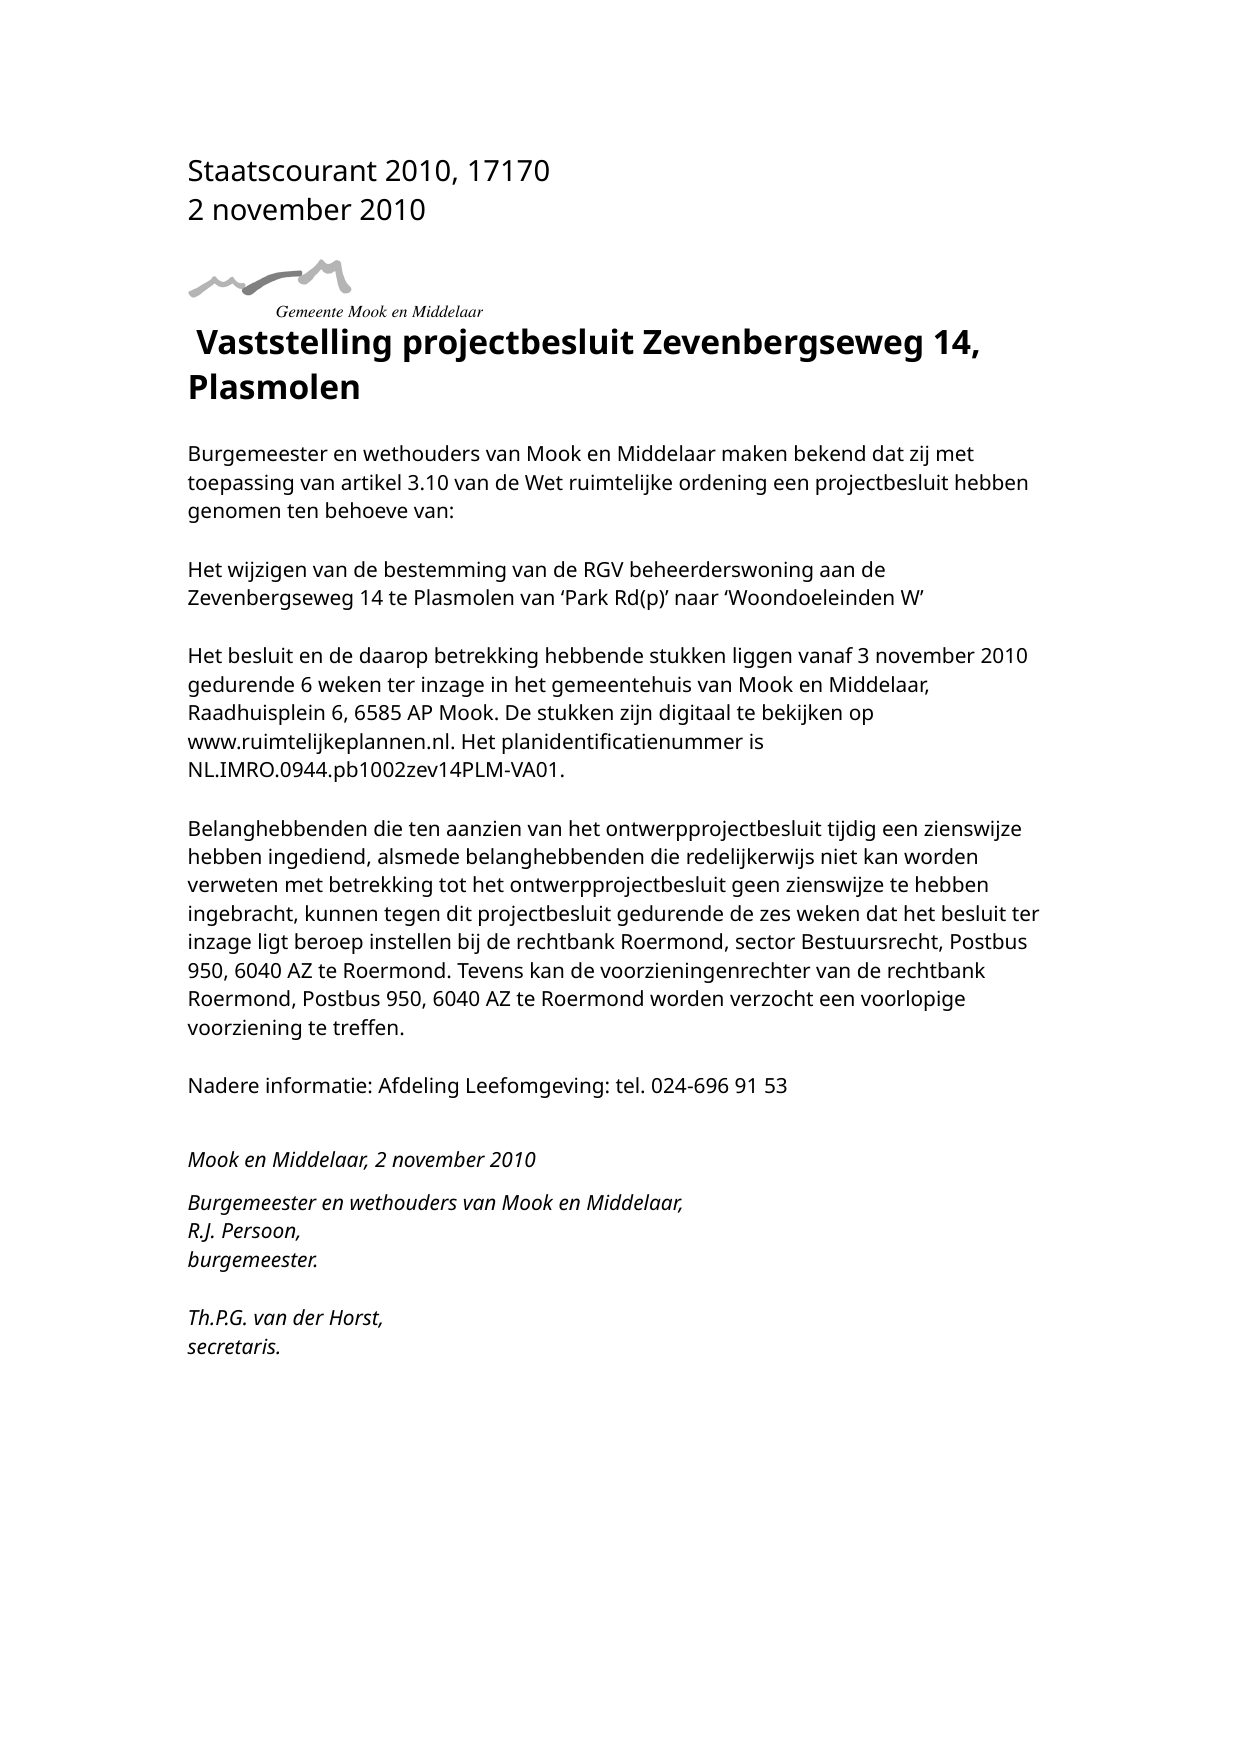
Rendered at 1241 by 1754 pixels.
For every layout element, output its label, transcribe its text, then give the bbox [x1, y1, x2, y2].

text secretaris. [187, 1332, 1053, 1360]
text Het wijzigen van de bestemming van de RGV beheerderswoning aan de Zevenbergseweg 14 te Plasmolen van ‘Park Rd(p)’ naar ‘Woondoeleinden W’ [187, 555, 1053, 612]
subtitle Vaststelling projectbesluit Zevenbergseweg 14, Plasmolen [187, 271, 1053, 409]
text R.J. Persoon, [187, 1217, 1053, 1245]
text Staatscourant 2010, 17170 [187, 150, 1053, 190]
text Belanghebbenden die ten aanzien van het ontwerpprojectbesluit tijdig een zienswijze hebben ingediend, alsmede belanghebbenden die redelijkerwijs niet kan worden verweten met betrekking tot het ontwerpprojectbesluit geen zienswijze te hebben ingebracht, kunnen tegen dit projectbesluit gedurende de zes weken dat het besluit ter inzage ligt beroep instellen bij de rechtbank Roermond, sector Bestuursrecht, Postbus 950, 6040 AZ te Roermond. Tevens kan de voorzieningenrechter van de rechtbank Roermond, Postbus 950, 6040 AZ te Roermond worden verzocht een voorlopige voorziening te treffen. [187, 814, 1053, 1041]
text Nadere informatie: Afdeling Leefomgeving: tel. 024-696 91 53 [187, 1071, 1053, 1100]
text Burgemeester en wethouders van Mook en Middelaar maken bekend dat zij met toepassing van artikel 3.10 van de Wet ruimtelijke ordening een projectbesluit hebben genomen ten behoeve van: [187, 439, 1053, 525]
text burgemeester. [187, 1245, 1053, 1273]
text Het besluit en de daarop betrekking hebbende stukken liggen vanaf 3 november 2010 gedurende 6 weken ter inzage in het gemeentehuis van Mook en Middelaar, Raadhuisplein 6, 6585 AP Mook. De stukken zijn digitaal te bekijken op www.ruimtelijkeplannen.nl. Het planidentificatienummer is NL.IMRO.0944.pb1002zev14PLM-VA01. [187, 642, 1053, 784]
text Mook en Middelaar, 2 november 2010 [187, 1145, 1053, 1173]
picture [187, 258, 484, 319]
text Burgemeester en wethouders van Mook en Middelaar, [187, 1188, 1053, 1217]
text 2 november 2010 [187, 190, 1053, 229]
text Th.P.G. van der Horst, [187, 1303, 1053, 1332]
